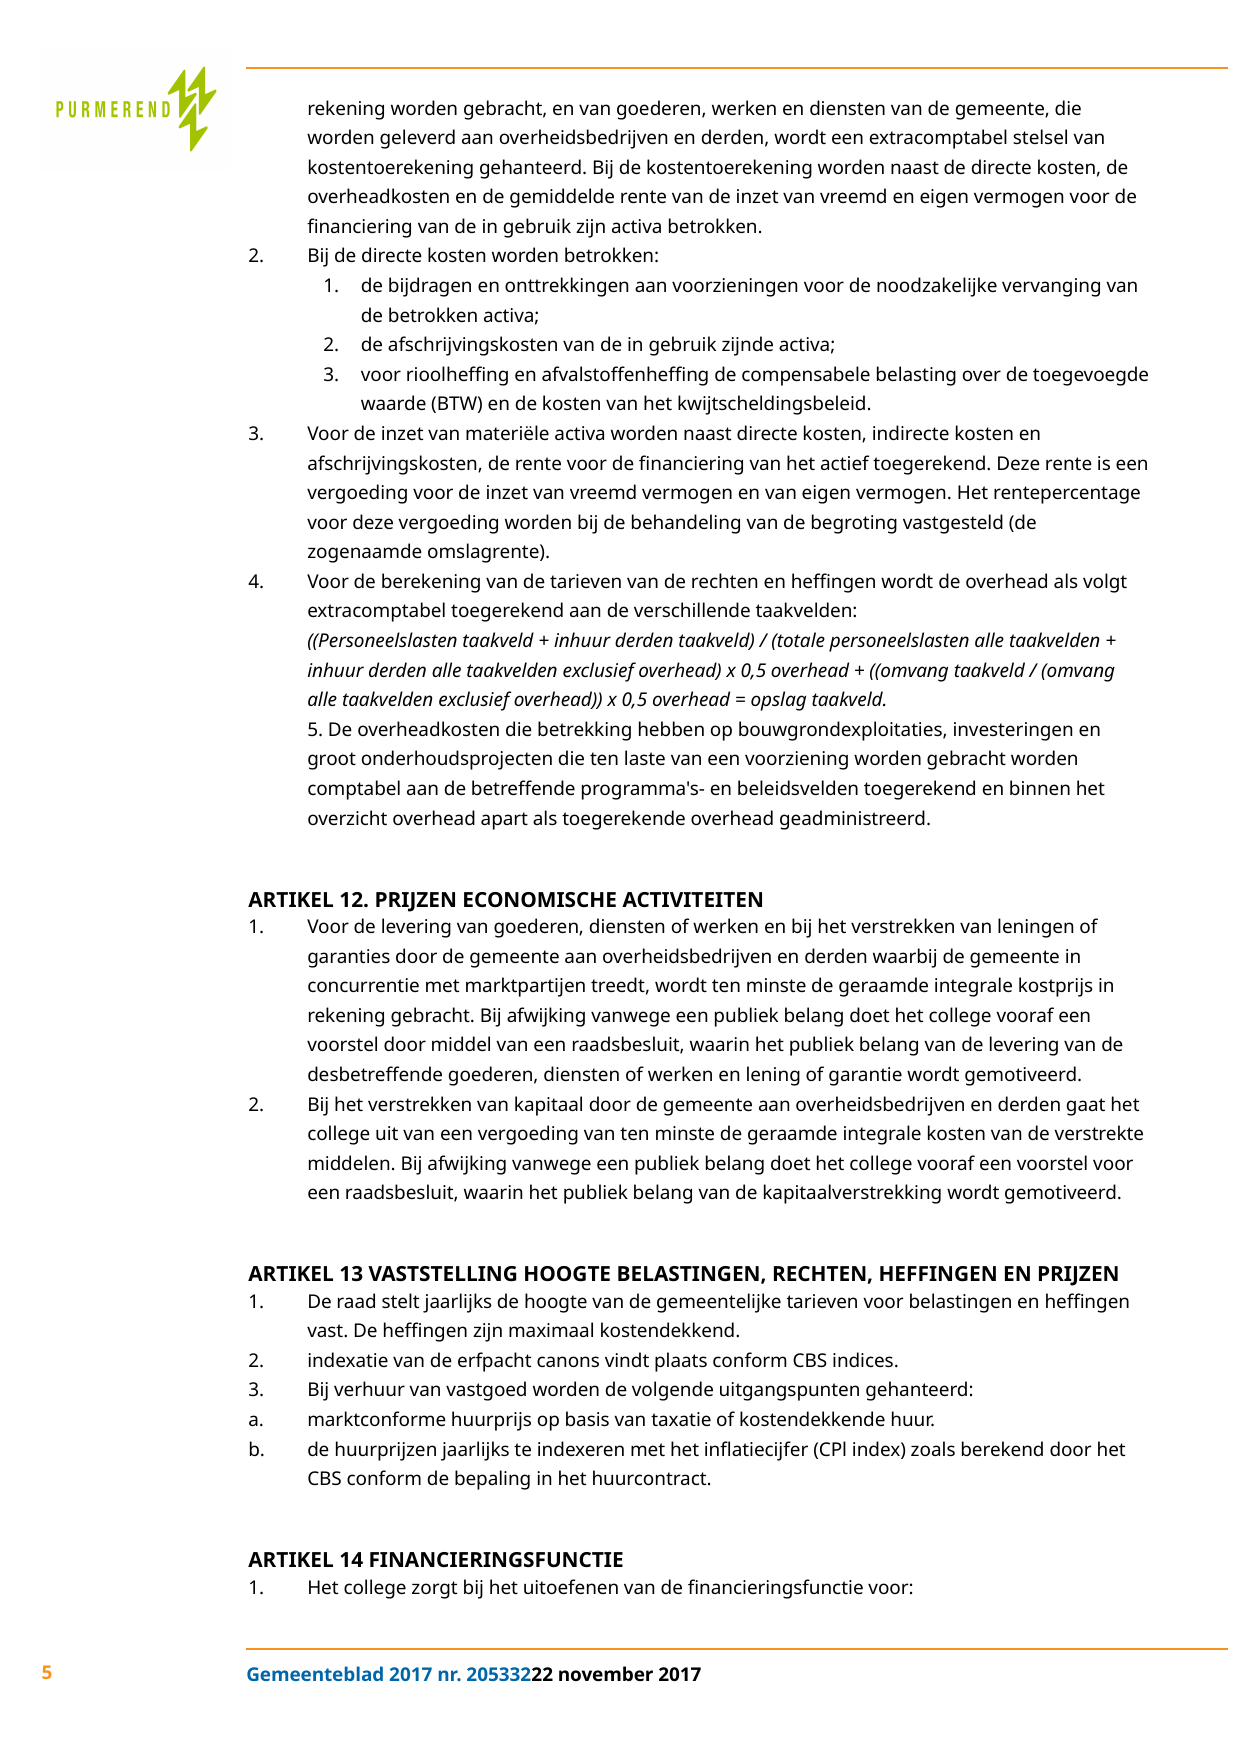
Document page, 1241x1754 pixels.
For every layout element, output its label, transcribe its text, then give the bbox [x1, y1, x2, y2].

list De raad stelt jaarlijks de hoogte van de gemeentelijke tarieven voor belastingen en heffingen vast. De heffingen zijn maximaal kostendekkend. [248, 1288, 1152, 1343]
list Voor de inzet van materiële activa worden naast directe kosten, indirecte kosten en afschrijvingskosten, de rente voor de financiering van het actief toegerekend. Deze rente is een vergoeding voor de inzet van vreemd vermogen en van eigen vermogen. Het rentepercentage voor deze vergoeding worden bij de behandeling van de begroting vastgesteld (de zogenaamde omslagrente). [248, 420, 1152, 564]
list Bij verhuur van vastgoed worden de volgende uitgangspunten gehanteerd: [248, 1377, 1152, 1402]
text ARTIKEL 13 VASTSTELLING HOOGTE BELASTINGEN, RECHTEN, HEFFINGEN EN PRIJZEN [248, 1259, 1152, 1288]
list rekening worden gebracht, en van goederen, werken en diensten van de gemeente, die worden geleverd aan overheidsbedrijven en derden, wordt een extracomptabel stelsel van kostentoerekening gehanteerd. Bij de kostentoerekening worden naast de directe kosten, de overheadkosten en de gemiddelde rente van de inzet van vreemd en eigen vermogen voor de financiering van de in gebruik zijn activa betrokken. [248, 95, 1152, 239]
list de afschrijvingskosten van de in gebruik zijnde activa; [323, 331, 1152, 357]
list indexatie van de erfpacht canons vindt plaats conform CBS indices. [248, 1347, 1152, 1373]
list 5. De overheadkosten die betrekking hebben op bouwgrondexploitaties, investeringen en groot onderhoudsprojecten die ten laste van een voorziening worden gebracht worden comptabel aan de betreffende programma's- en beleidsvelden toegerekend en binnen het overzicht overhead apart als toegerekende overhead geadministreerd. [248, 716, 1152, 831]
list Bij de directe kosten worden betrokken: [248, 243, 1152, 268]
list Het college zorgt bij het uitoefenen van de financieringsfunctie voor: [248, 1574, 1152, 1599]
picture [41, 47, 231, 172]
list voor rioolheffing en afvalstoffenheffing de compensabele belasting over de toegevoegde waarde (BTW) en de kosten van het kwijtscheldingsbeleid. [323, 361, 1152, 416]
list de bijdragen en onttrekkingen aan voorzieningen voor de noodzakelijke vervanging van de betrokken activa; [323, 272, 1152, 328]
list Voor de levering van goederen, diensten of werken en bij het verstrekken van leningen of garanties door de gemeente aan overheidsbedrijven en derden waarbij de gemeente in concurrentie met marktpartijen treedt, wordt ten minste de geraamde integrale kostprijs in rekening gebracht. Bij afwijking vanwege een publiek belang doet het college vooraf een voorstel door middel van een raadsbesluit, waarin het publiek belang van de levering van de desbetreffende goederen, diensten of werken en lening of garantie wordt gemotiveerd. [248, 913, 1152, 1087]
list marktconforme huurprijs op basis van taxatie of kostendekkende huur. [248, 1406, 1152, 1432]
list Bij het verstrekken van kapitaal door de gemeente aan overheidsbedrijven en derden gaat het college uit van een vergoeding van ten minste de geraamde integrale kosten van de verstrekte middelen. Bij afwijking vanwege een publiek belang doet het college vooraf een voorstel voor een raadsbesluit, waarin het publiek belang van de kapitaalverstrekking wordt gemotiveerd. [248, 1091, 1152, 1205]
list de huurprijzen jaarlijks te indexeren met het inflatiecijfer (CPl index) zoals berekend door het CBS conform de bepaling in het huurcontract. [248, 1436, 1152, 1491]
list Voor de berekening van de tarieven van de rechten en heffingen wordt de overhead als volgt extracomptabel toegerekend aan de verschillende taakvelden: [248, 568, 1152, 623]
text ARTIKEL 12. PRIJZEN ECONOMISCHE ACTIVITEITEN [248, 885, 1152, 913]
text ARTIKEL 14 FINANCIERINGSFUNCTIE [248, 1545, 1152, 1574]
list ((Personeelslasten taakveld + inhuur derden taakveld) / (totale personeelslasten alle taakvelden + inhuur derden alle taakvelden exclusief overhead) x 0,5 overhead + ((omvang taakveld / (omvang alle taakvelden exclusief overhead)) x 0,5 overhead = opslag taakveld. [248, 627, 1152, 712]
